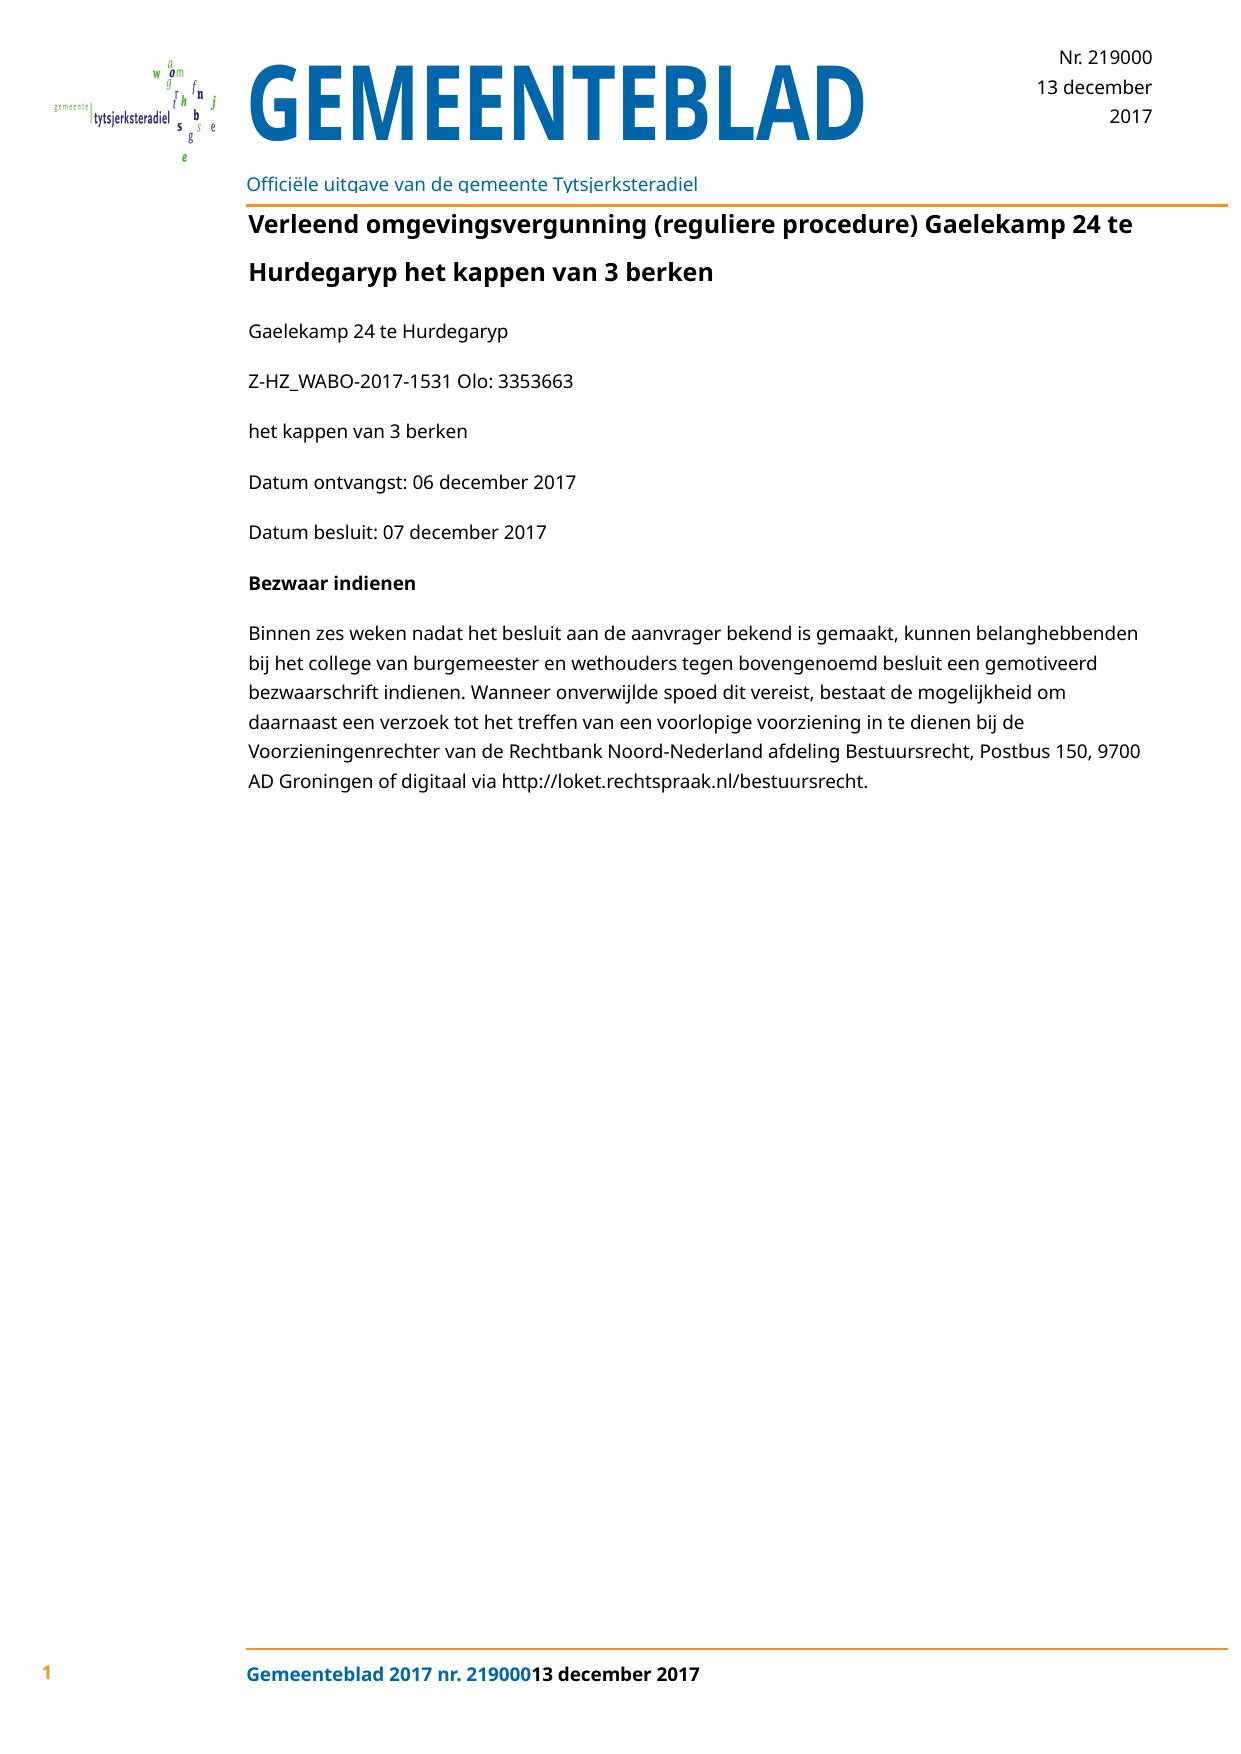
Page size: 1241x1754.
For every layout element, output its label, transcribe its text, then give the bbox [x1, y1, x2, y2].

picture [41, 47, 231, 172]
text Verleend omgevingsvergunning (reguliere procedure) Gaelekamp 24 te Hurdegaryp het kappen van 3 berken [248, 207, 1152, 288]
text Datum ontvangst: 06 december 2017 [248, 469, 1152, 495]
text Datum besluit: 07 december 2017 [248, 519, 1152, 545]
text Bezwaar indienen [248, 570, 1152, 596]
text het kappen van 3 berken [248, 419, 1152, 444]
text Z-HZ_WABO-2017-1531 Olo: 3353663 [248, 368, 1152, 394]
text Binnen zes weken nadat het besluit aan de aanvrager bekend is gemaakt, kunnen belanghebbenden bij het college van burgemeester en wethouders tegen bovengenoemd besluit een gemotiveerd bezwaarschrift indienen. Wanneer onverwijlde spoed dit vereist, bestaat de mogelijkheid om daarnaast een verzoek tot het treffen van een voorlopige voorziening in te dienen bij de Voorzieningenrechter van de Rechtbank Noord-Nederland afdeling Bestuursrecht, Postbus 150, 9700 AD Groningen of digitaal via http://loket.rechtspraak.nl/bestuursrecht. [248, 620, 1152, 794]
text Gaelekamp 24 te Hurdegaryp [248, 318, 1152, 344]
